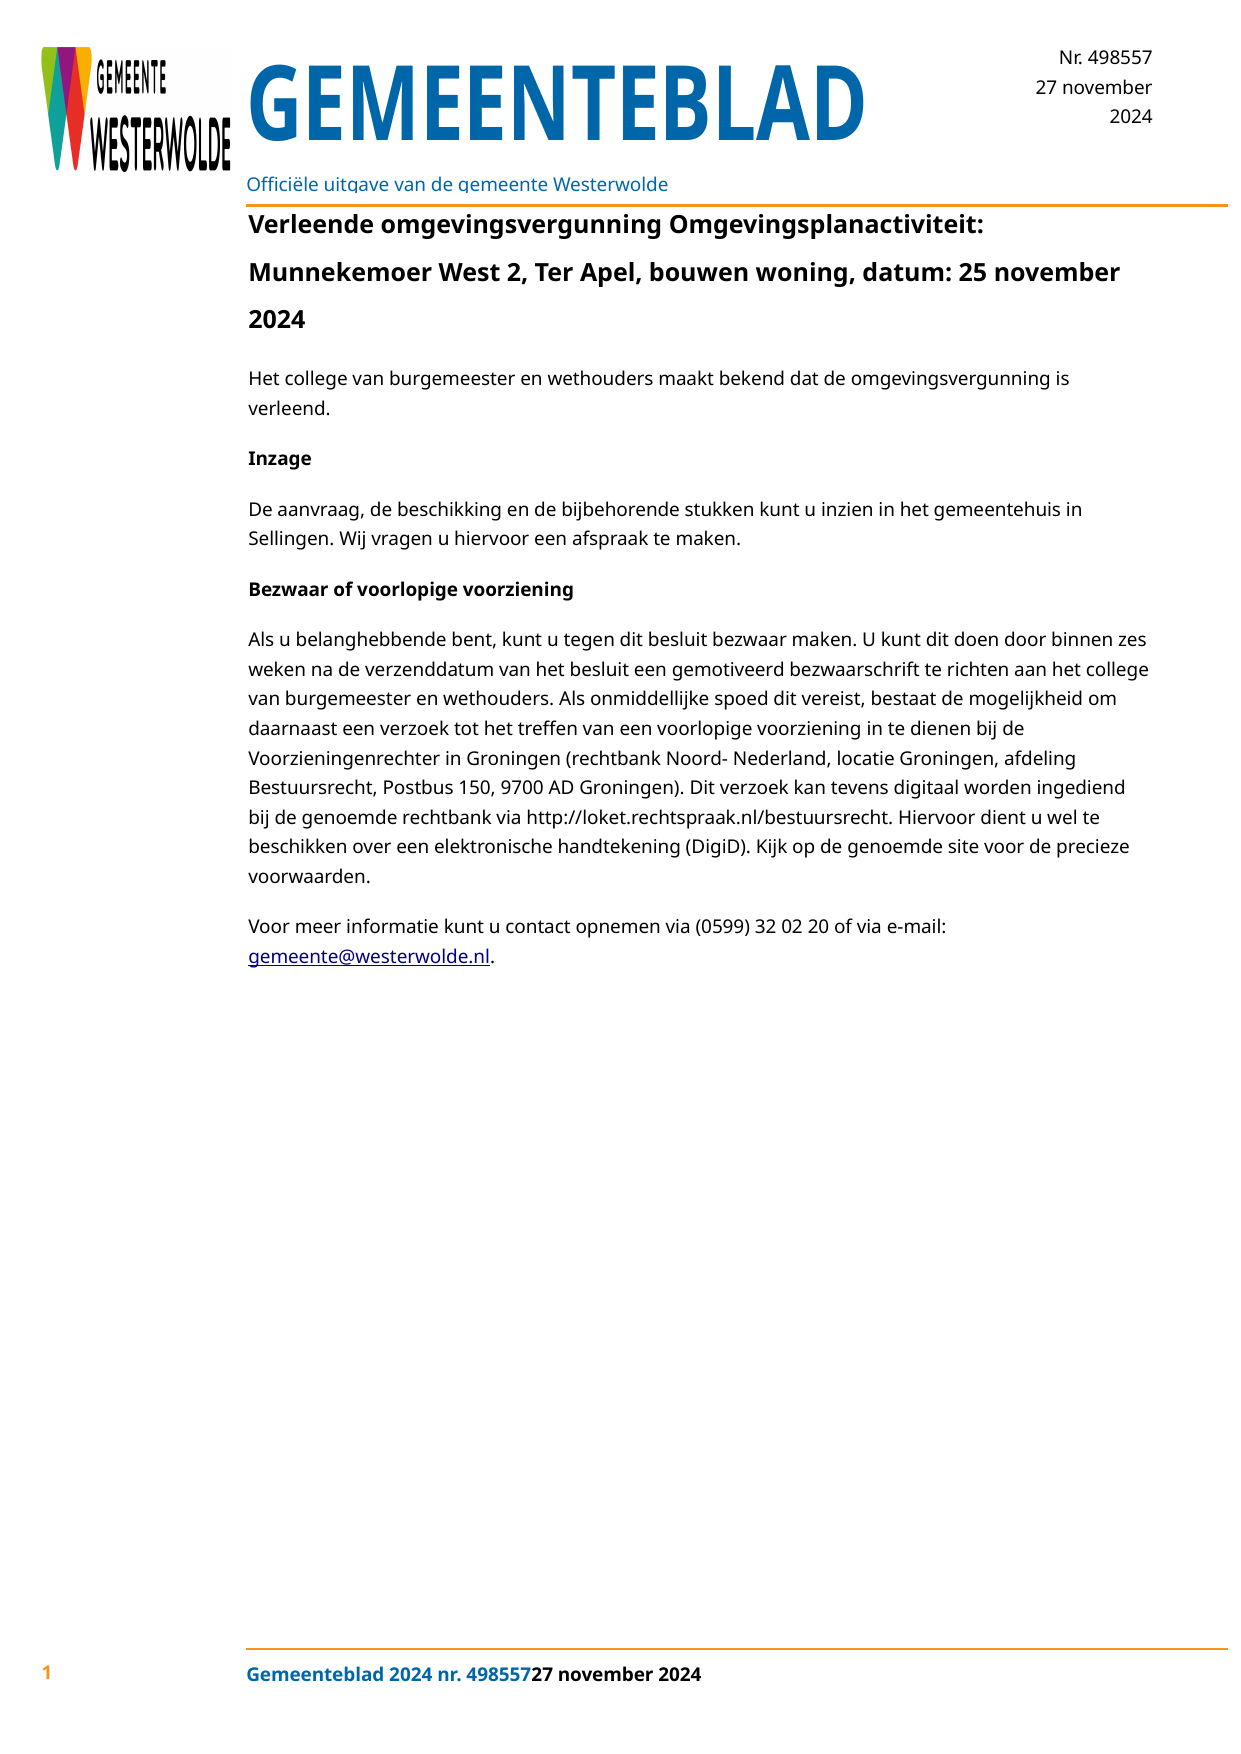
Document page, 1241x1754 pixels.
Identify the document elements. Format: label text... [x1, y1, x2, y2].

picture [41, 47, 231, 172]
text Inzage [248, 446, 1152, 471]
text Als u belanghebbende bent, kunt u tegen dit besluit bezwaar maken. U kunt dit doen door binnen zes weken na de verzenddatum van het besluit een gemotiveerd bezwaarschrift te richten aan het college van burgemeester en wethouders. Als onmiddellijke spoed dit vereist, bestaat de mogelijkheid om daarnaast een verzoek tot het treffen van een voorlopige voorziening in te dienen bij de Voorzieningenrechter in Groningen (rechtbank Noord- Nederland, locatie Groningen, afdeling Bestuursrecht, Postbus 150, 9700 AD Groningen). Dit verzoek kan tevens digitaal worden ingediend bij de genoemde rechtbank via http://loket.rechtspraak.nl/bestuursrecht. Hiervoor dient u wel te beschikken over een elektronische handtekening (DigiD). Kijk op de genoemde site voor de precieze voorwaarden. [248, 626, 1152, 889]
text Voor meer informatie kunt u contact opnemen via (0599) 32 02 20 of via e-mail: gemeente@westerwolde.nl. [248, 913, 1152, 969]
text Het college van burgemeester en wethouders maakt bekend dat de omgevingsvergunning is verleend. [248, 366, 1152, 421]
text Verleende omgevingsvergunning Omgevingsplanactiviteit: Munnekemoer West 2, Ter Apel, bouwen woning, datum: 25 november 2024 [248, 207, 1152, 336]
text Bezwaar of voorlopige voorziening [248, 576, 1152, 602]
text De aanvraag, de beschikking en de bijbehorende stukken kunt u inzien in het gemeentehuis in Sellingen. Wij vragen u hiervoor een afspraak te maken. [248, 496, 1152, 551]
